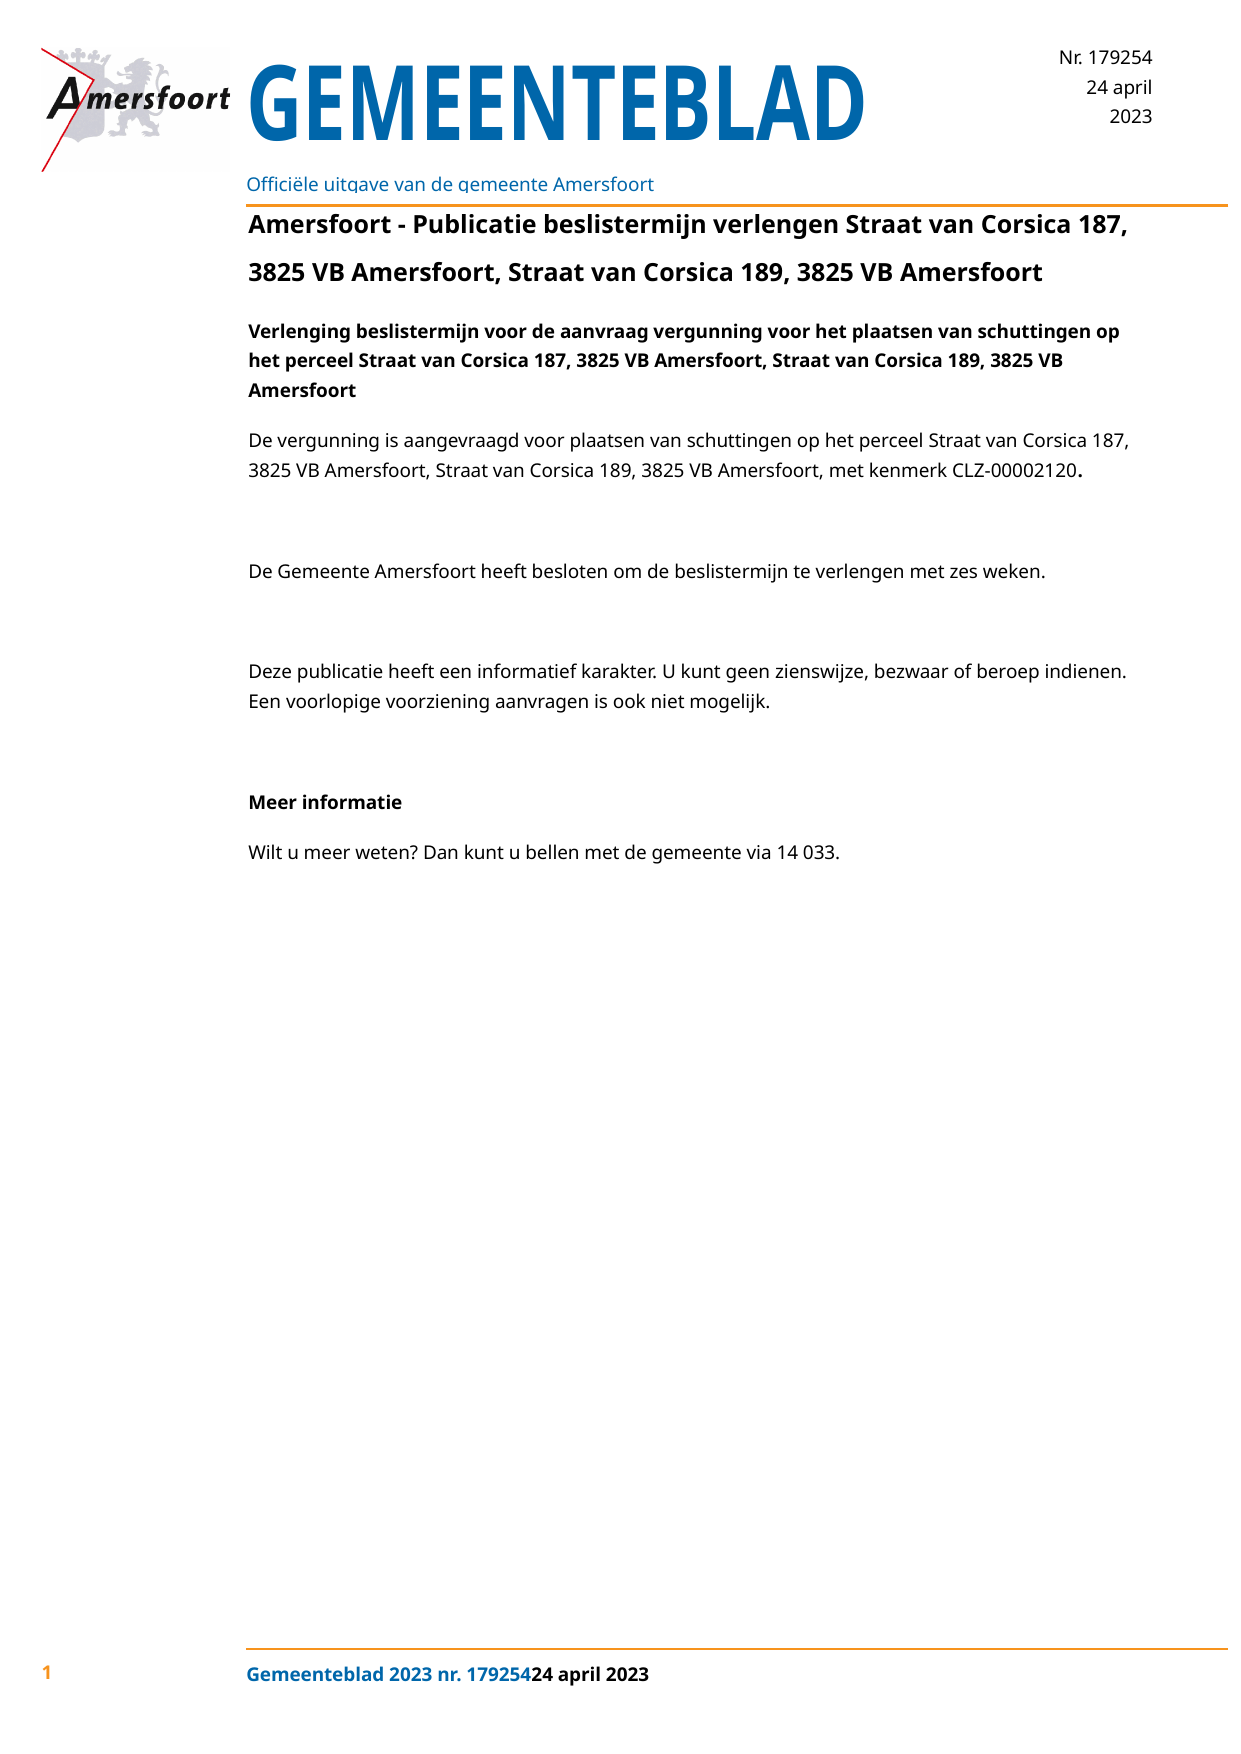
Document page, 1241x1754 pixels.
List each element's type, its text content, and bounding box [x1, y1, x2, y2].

text Meer informatie [248, 789, 1152, 815]
text Verlenging beslistermijn voor de aanvraag vergunning voor het plaatsen van schuttingen op het perceel Straat van Corsica 187, 3825 VB Amersfoort, Straat van Corsica 189, 3825 VB Amersfoort [248, 318, 1152, 403]
text Amersfoort - Publicatie beslistermijn verlengen Straat van Corsica 187, 3825 VB Amersfoort, Straat van Corsica 189, 3825 VB Amersfoort [248, 207, 1152, 288]
picture [41, 47, 231, 172]
text De vergunning is aangevraagd voor plaatsen van schuttingen op het perceel Straat van Corsica 187, 3825 VB Amersfoort, Straat van Corsica 189, 3825 VB Amersfoort, met kenmerk CLZ-00002120. [248, 427, 1152, 483]
text Deze publicatie heeft een informatief karakter. U kunt geen zienswijze, bezwaar of beroep indienen. Een voorlopige voorziening aanvragen is ook niet mogelijk. [248, 659, 1152, 714]
text De Gemeente Amersfoort heeft besloten om de beslistermijn te verlengen met zes weken. [248, 558, 1152, 584]
text Wilt u meer weten? Dan kunt u bellen met de gemeente via 14 033. [248, 839, 1152, 865]
